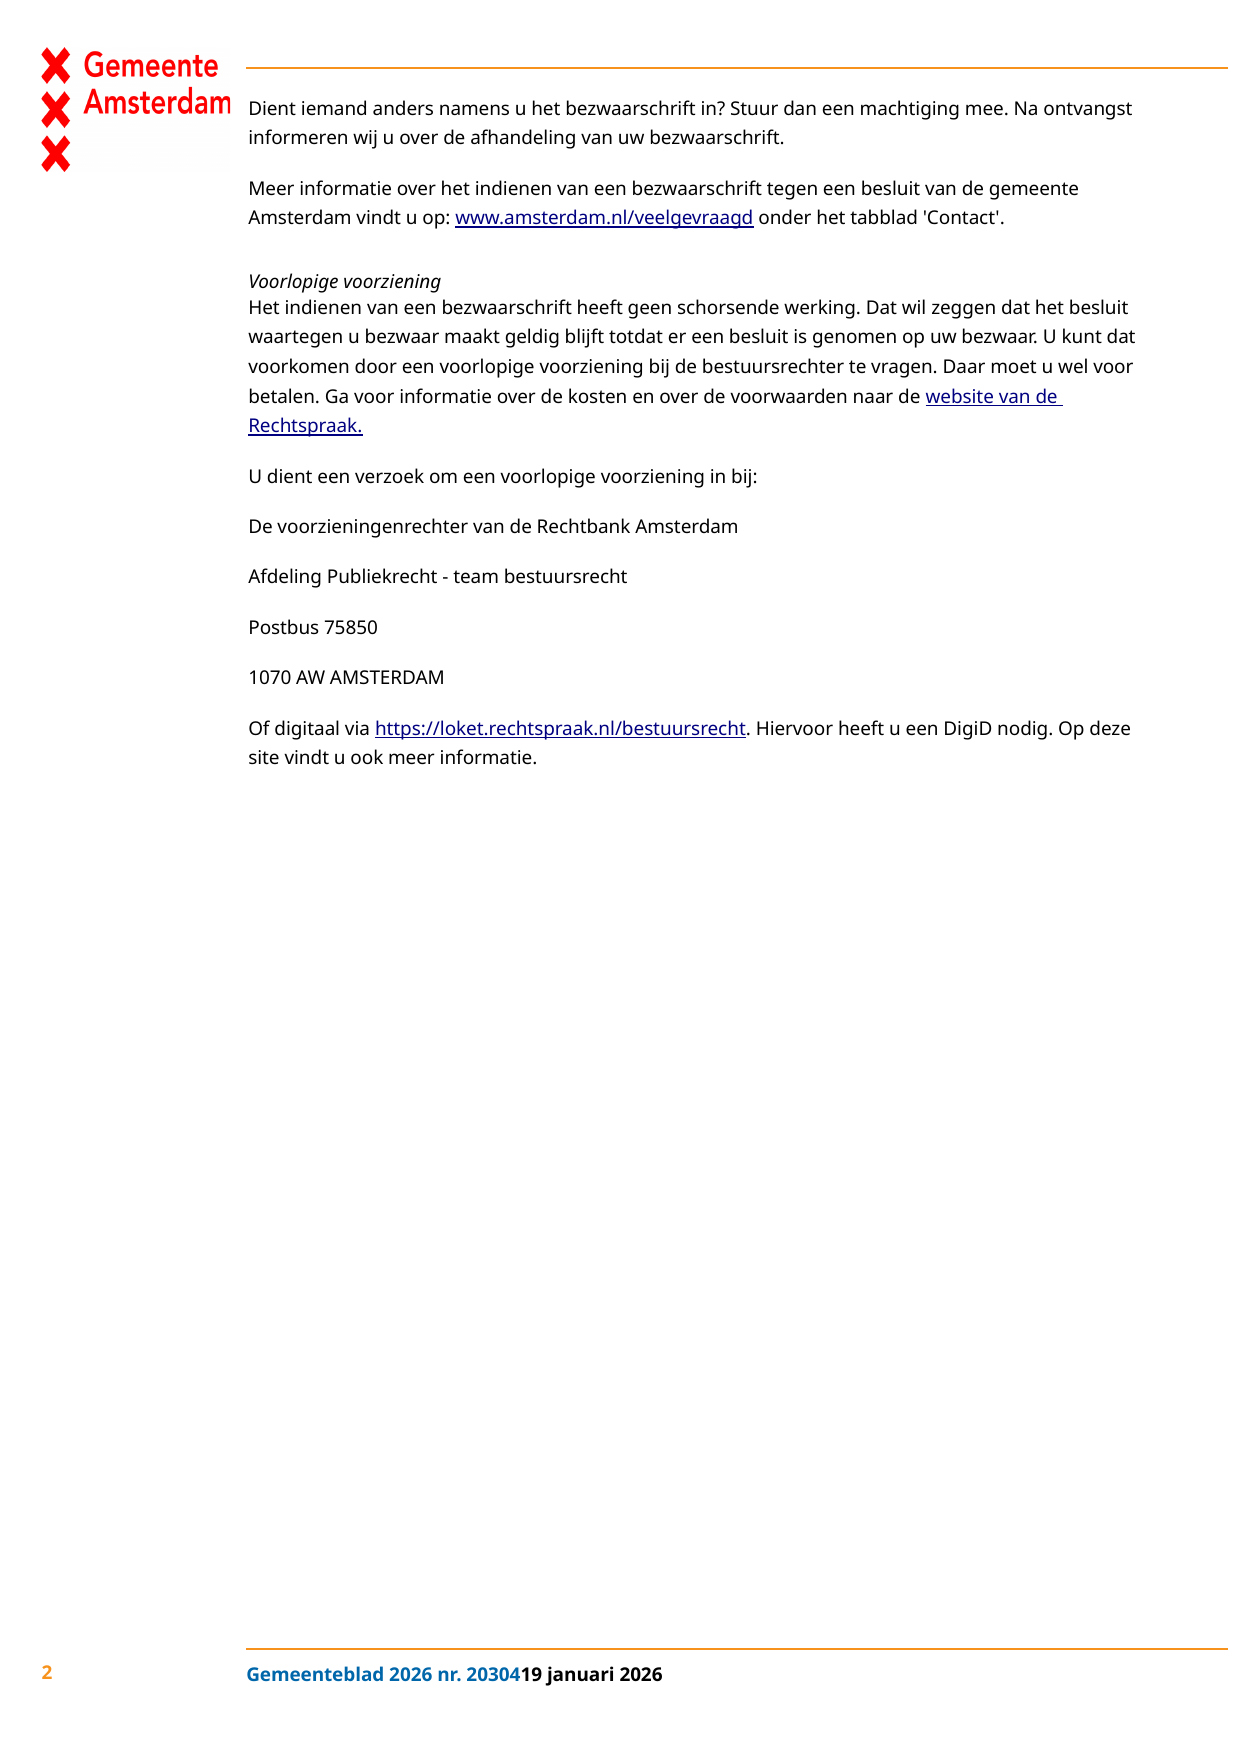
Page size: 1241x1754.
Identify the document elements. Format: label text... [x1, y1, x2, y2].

text Afdeling Publiekrecht - team bestuursrecht [248, 564, 1152, 589]
text Het indienen van een bezwaarschrift heeft geen schorsende werking. Dat wil zeggen dat het besluit waartegen u bezwaar maakt geldig blijft totdat er een besluit is genomen op uw bezwaar. U kunt dat voorkomen door een voorlopige voorziening bij de bestuursrechter te vragen. Daar moet u wel voor betalen. Ga voor informatie over de kosten en over de voorwaarden naar de website van de Rechtspraak. [248, 294, 1152, 438]
text Meer informatie over het indienen van een bezwaarschrift tegen een besluit van de gemeente Amsterdam vindt u op: www.amsterdam.nl/veelgevraagd onder het tabblad 'Contact'. [248, 175, 1152, 230]
picture [41, 47, 231, 172]
text 1070 AW AMSTERDAM [248, 664, 1152, 690]
text Voorlopige voorziening [248, 268, 1152, 294]
text Dient iemand anders namens u het bezwaarschrift in? Stuur dan een machtiging mee. Na ontvangst informeren wij u over de afhandeling van uw bezwaarschrift. [248, 95, 1152, 150]
text Of digitaal via https://loket.rechtspraak.nl/bestuursrecht. Hiervoor heeft u een DigiD nodig. Op deze site vindt u ook meer informatie. [248, 715, 1152, 770]
text Postbus 75850 [248, 614, 1152, 640]
text De voorzieningenrechter van de Rechtbank Amsterdam [248, 513, 1152, 539]
text U dient een verzoek om een voorlopige voorziening in bij: [248, 463, 1152, 488]
